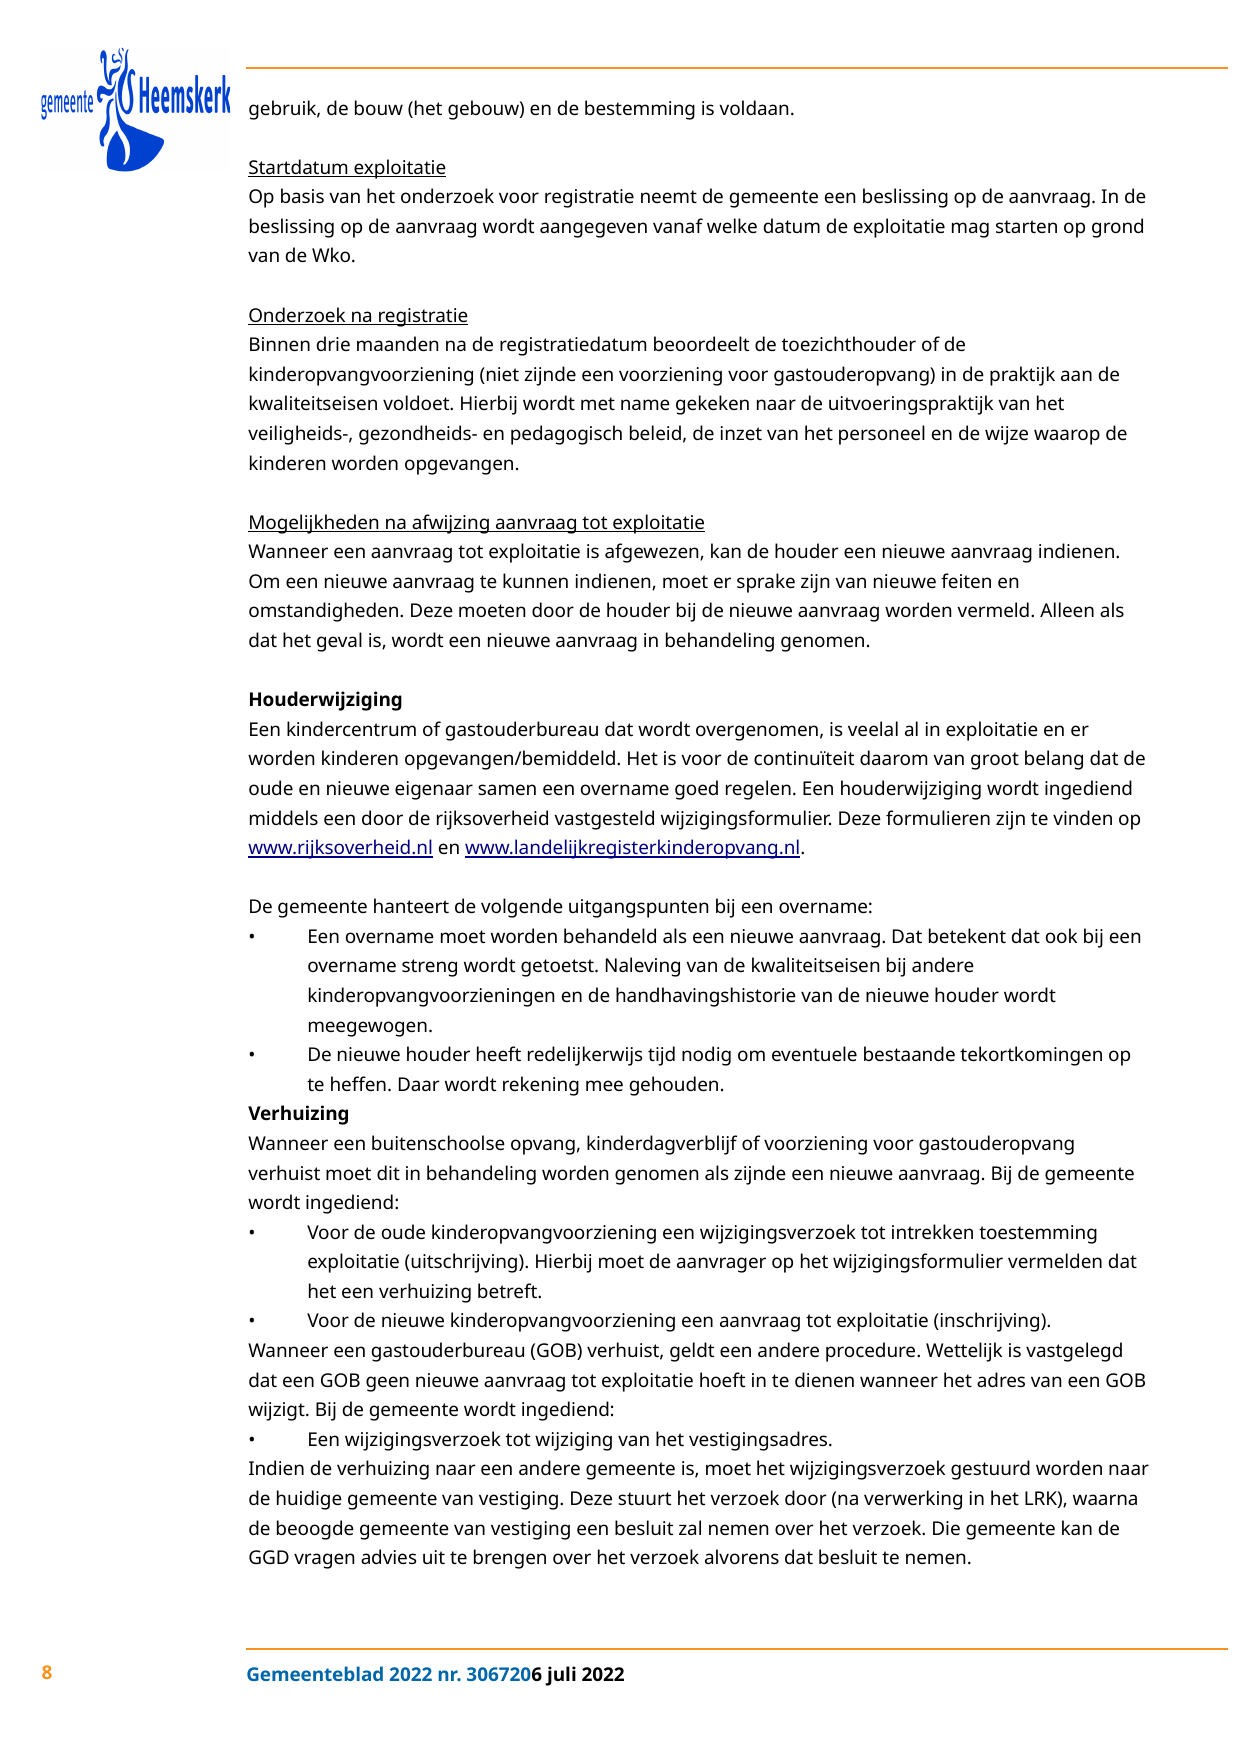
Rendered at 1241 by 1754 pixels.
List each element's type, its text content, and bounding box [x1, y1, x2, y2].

text Indien de verhuizing naar een andere gemeente is, moet het wijzigingsverzoek gestuurd worden naar de huidige gemeente van vestiging. Deze stuurt het verzoek door (na verwerking in het LRK), waarna de beoogde gemeente van vestiging een besluit zal nemen over het verzoek. Die gemeente kan de GGD vragen advies uit te brengen over het verzoek alvorens dat besluit te nemen. [248, 1456, 1152, 1570]
list Voor de nieuwe kinderopvangvoorziening een aanvraag tot exploitatie (inschrijving). [248, 1308, 1152, 1333]
list De nieuwe houder heeft redelijkerwijs tijd nodig om eventuele bestaande tekortkomingen op te heffen. Daar wordt rekening mee gehouden. [248, 1041, 1152, 1097]
text Wanneer een gastouderbureau (GOB) verhuist, geldt een andere procedure. Wettelijk is vastgelegd dat een GOB geen nieuwe aanvraag tot exploitatie hoeft in te dienen wanneer het adres van een GOB wijzigt. Bij de gemeente wordt ingediend: [248, 1337, 1152, 1422]
text De gemeente hanteert de volgende uitgangspunten bij een overname: [248, 893, 1152, 919]
text Houderwijziging [248, 686, 1152, 712]
picture [41, 47, 231, 172]
text Wanneer een aanvraag tot exploitatie is afgewezen, kan de houder een nieuwe aanvraag indienen. Om een nieuwe aanvraag te kunnen indienen, moet er sprake zijn van nieuwe feiten en omstandigheden. Deze moeten door de houder bij de nieuwe aanvraag worden vermeld. Alleen als dat het geval is, wordt een nieuwe aanvraag in behandeling genomen. [248, 538, 1152, 653]
text Onderzoek na registratie [248, 302, 1152, 328]
text Een kindercentrum of gastouderbureau dat wordt overgenomen, is veelal al in exploitatie en er worden kinderen opgevangen/bemiddeld. Het is voor de continuïteit daarom van groot belang dat de oude en nieuwe eigenaar samen een overname goed regelen. Een houderwijziging wordt ingediend middels een door de rijksoverheid vastgesteld wijzigingsformulier. Deze formulieren zijn te vinden op www.rijksoverheid.nl en www.landelijkregisterkinderopvang.nl. [248, 716, 1152, 860]
text Mogelijkheden na afwijzing aanvraag tot exploitatie [248, 509, 1152, 535]
text Binnen drie maanden na de registratiedatum beoordeelt de toezichthouder of de kinderopvangvoorziening (niet zijnde een voorziening voor gastouderopvang) in de praktijk aan de kwaliteitseisen voldoet. Hierbij wordt met name gekeken naar de uitvoeringspraktijk van het veiligheids-, gezondheids- en pedagogisch beleid, de inzet van het personeel en de wijze waarop de kinderen worden opgevangen. [248, 331, 1152, 476]
list Een overname moet worden behandeld als een nieuwe aanvraag. Dat betekent dat ook bij een overname streng wordt getoetst. Naleving van de kwaliteitseisen bij andere kinderopvangvoorzieningen en de handhavingshistorie van de nieuwe houder wordt meegewogen. [248, 923, 1152, 1038]
text Verhuizing [248, 1101, 1152, 1126]
text Wanneer een buitenschoolse opvang, kinderdagverblijf of voorziening voor gastouderopvang verhuist moet dit in behandeling worden genomen als zijnde een nieuwe aanvraag. Bij de gemeente wordt ingediend: [248, 1130, 1152, 1215]
text gebruik, de bouw (het gebouw) en de bestemming is voldaan. [248, 95, 1152, 121]
list Een wijzigingsverzoek tot wijziging van het vestigingsadres. [248, 1426, 1152, 1452]
text Op basis van het onderzoek voor registratie neemt de gemeente een beslissing op de aanvraag. In de beslissing op de aanvraag wordt aangegeven vanaf welke datum de exploitatie mag starten op grond van de Wko. [248, 183, 1152, 268]
text Startdatum exploitatie [248, 154, 1152, 180]
list Voor de oude kinderopvangvoorziening een wijzigingsverzoek tot intrekken toestemming exploitatie (uitschrijving). Hierbij moet de aanvrager op het wijzigingsformulier vermelden dat het een verhuizing betreft. [248, 1219, 1152, 1304]
